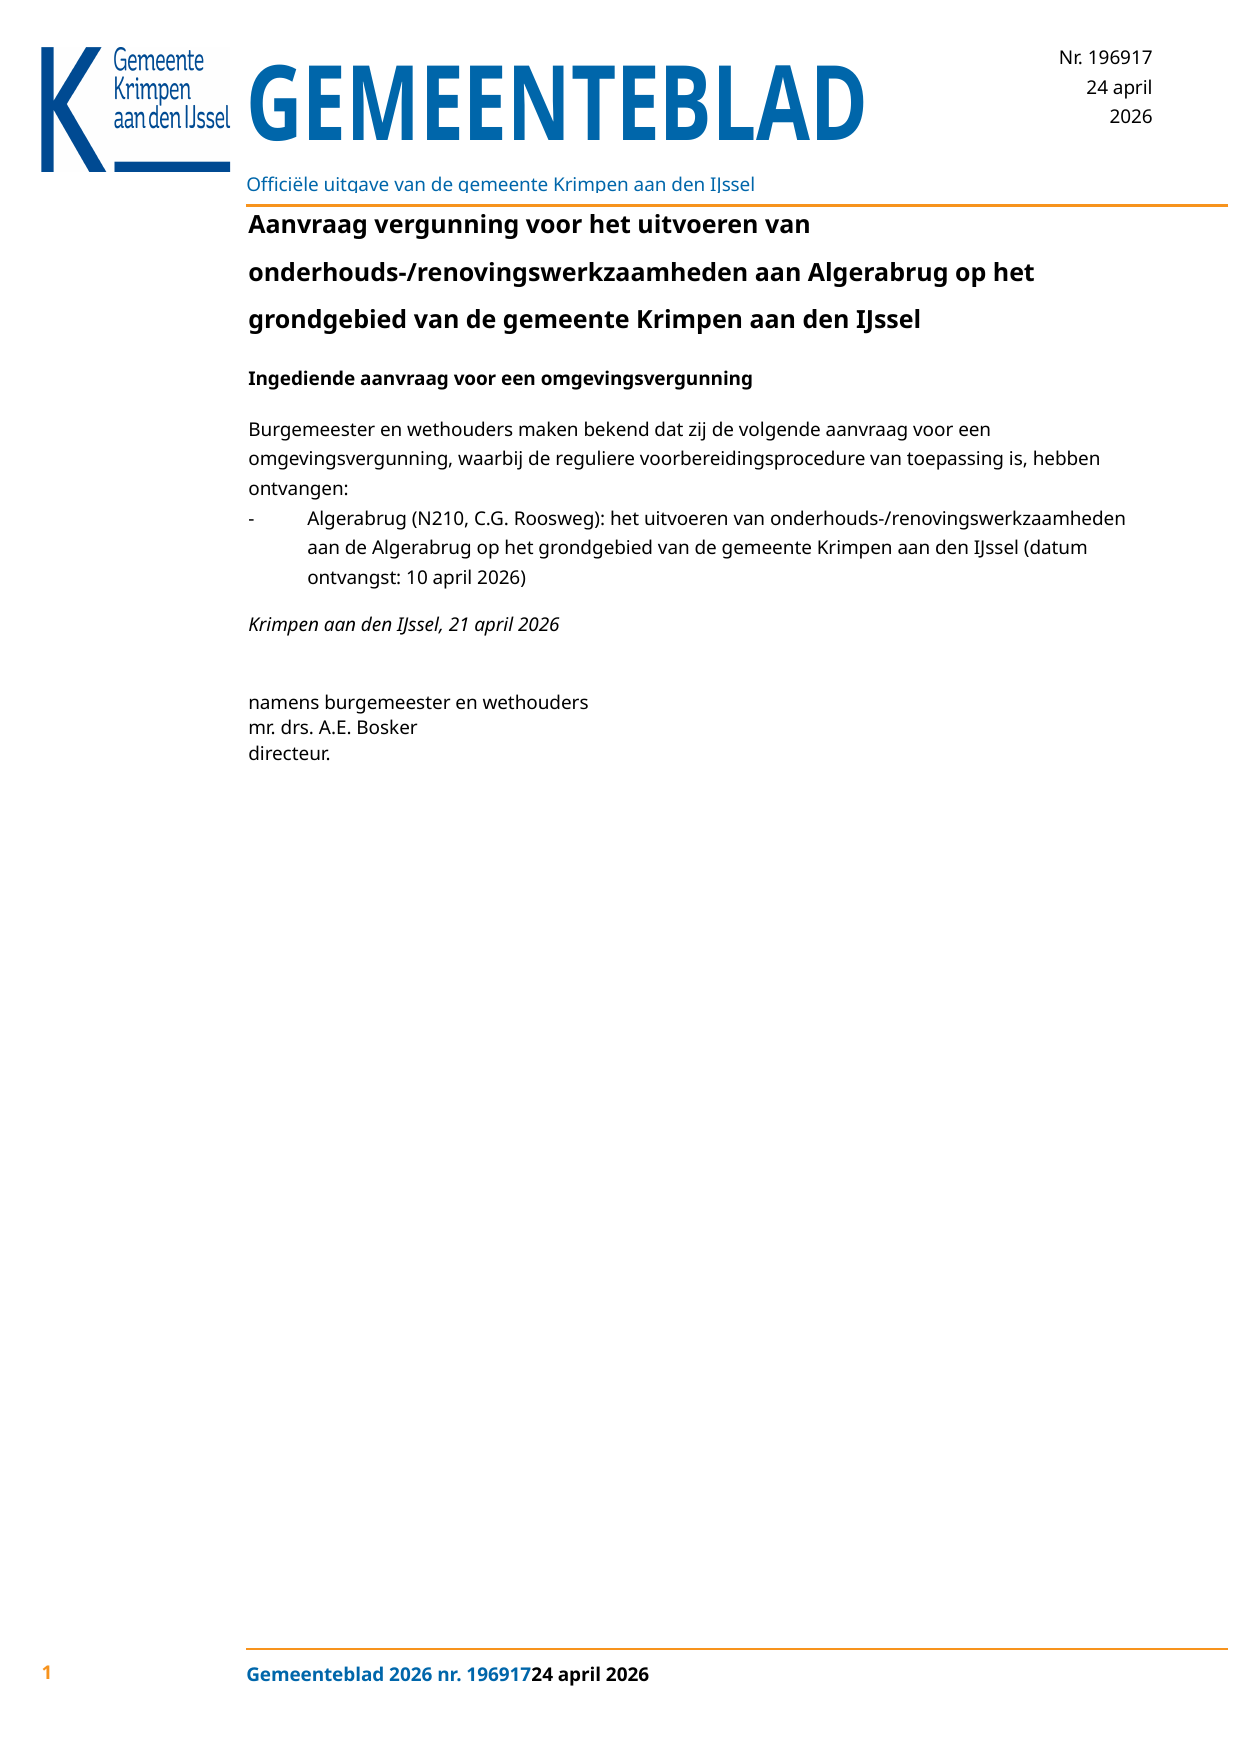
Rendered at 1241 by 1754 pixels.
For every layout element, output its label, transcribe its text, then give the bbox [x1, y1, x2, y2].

text directeur. [248, 740, 1152, 766]
list Algerabrug (N210, C.G. Roosweg): het uitvoeren van onderhouds-/renovingswerkzaamheden aan de Algerabrug op het grondgebied van de gemeente Krimpen aan den IJssel (datum ontvangst: 10 april 2026) [248, 505, 1152, 589]
text Krimpen aan den IJssel, 21 april 2026 [248, 612, 1152, 637]
text Burgemeester en wethouders maken bekend dat zij de volgende aanvraag voor een omgevingsvergunning, waarbij de reguliere voorbereidingsprocedure van toepassing is, hebben ontvangen: [248, 416, 1152, 501]
text Ingediende aanvraag voor een omgevingsvergunning [248, 366, 1152, 391]
picture [41, 47, 231, 172]
text Aanvraag vergunning voor het uitvoeren van onderhouds-/renovingswerkzaamheden aan Algerabrug op het grondgebied van de gemeente Krimpen aan den IJssel [248, 207, 1152, 336]
text mr. drs. A.E. Bosker [248, 714, 1152, 740]
text namens burgemeester en wethouders [248, 689, 1152, 714]
